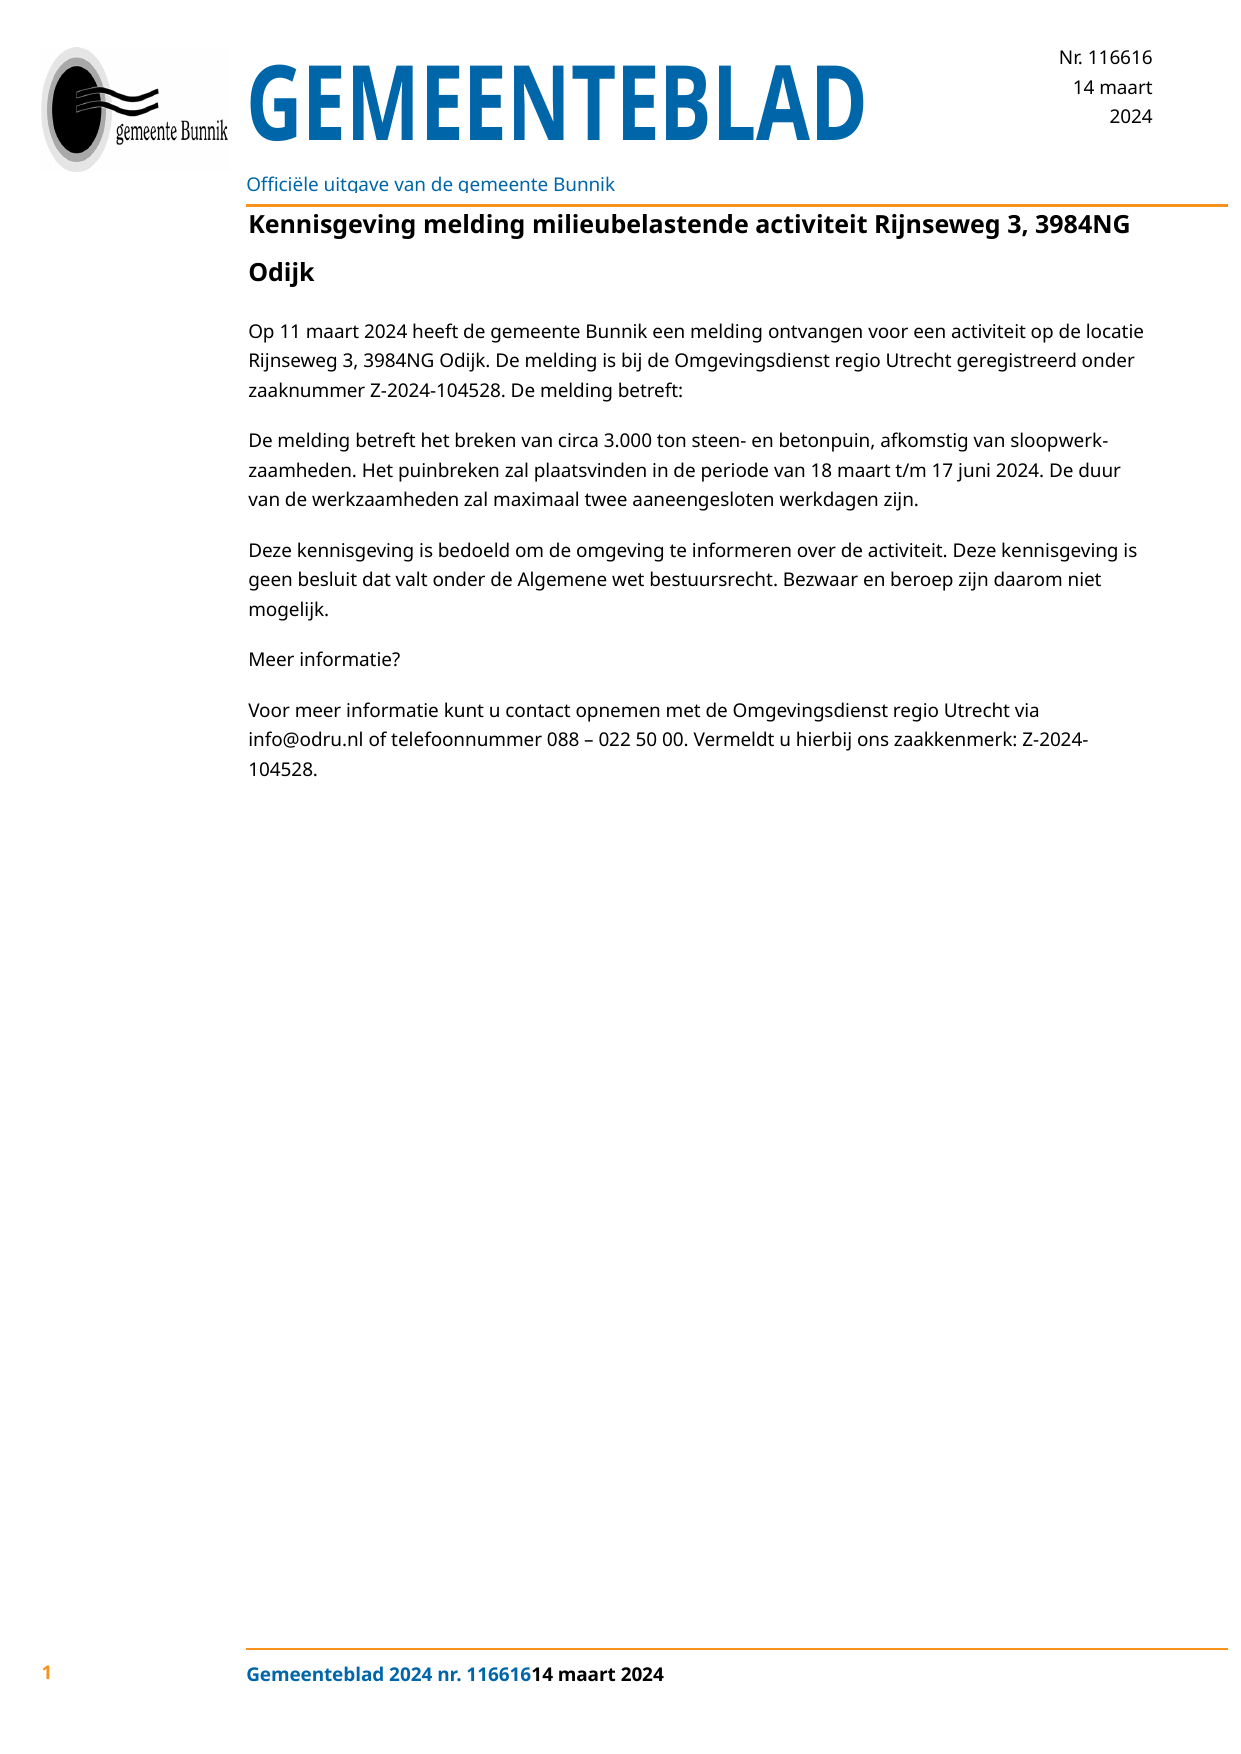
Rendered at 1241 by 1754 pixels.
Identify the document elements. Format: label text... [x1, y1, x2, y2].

text Voor meer informatie kunt u contact opnemen met de Omgevingsdienst regio Utrecht via info@odru.nl of telefoonnummer 088 – 022 50 00. Vermeldt u hierbij ons zaakkenmerk: Z-2024-104528. [248, 697, 1152, 782]
text Kennisgeving melding milieubelastende activiteit Rijnseweg 3, 3984NG Odijk [248, 207, 1152, 288]
text Deze kennisgeving is bedoeld om de omgeving te informeren over de activiteit. Deze kennisgeving is geen besluit dat valt onder de Algemene wet bestuursrecht. Bezwaar en beroep zijn daarom niet mogelijk. [248, 537, 1152, 622]
text Op 11 maart 2024 heeft de gemeente Bunnik een melding ontvangen voor een activiteit op de locatie Rijnseweg 3, 3984NG Odijk. De melding is bij de Omgevingsdienst regio Utrecht geregistreerd onder zaaknummer Z-2024-104528. De melding betreft: [248, 318, 1152, 403]
text Meer informatie? [248, 647, 1152, 672]
picture [41, 47, 231, 172]
text De melding betreft het breken van circa 3.000 ton steen- en betonpuin, afkomstig van sloop­werk­zaam­heden. Het puinbreken zal plaatsvinden in de periode van 18 maart t/m 17 juni 2024. De duur van de werkzaamheden zal maximaal twee aaneengesloten werkdagen zijn. [248, 427, 1152, 512]
